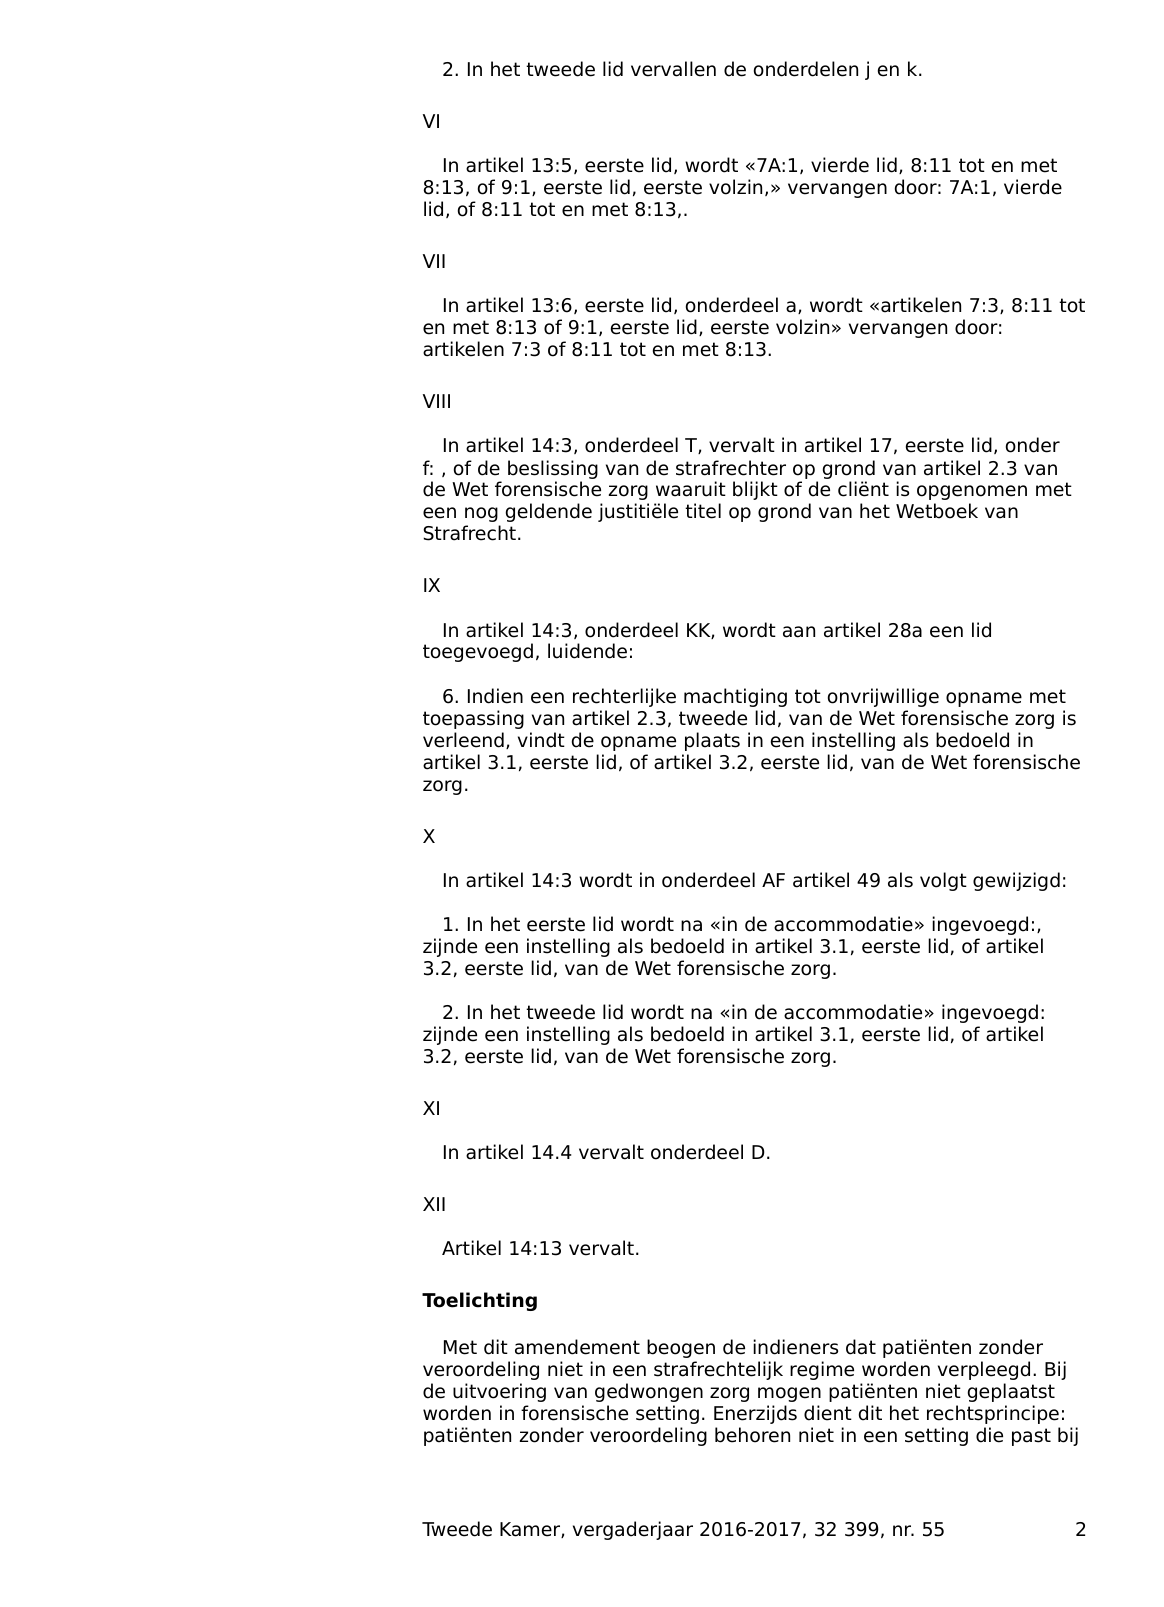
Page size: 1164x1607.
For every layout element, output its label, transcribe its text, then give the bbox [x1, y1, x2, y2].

text In artikel 14:3 wordt in onderdeel AF artikel 49 als volgt gewijzigd: [422, 870, 1087, 892]
subtitle VI [422, 111, 1087, 133]
text 1. In het eerste lid wordt na «in de accommodatie» ingevoegd:, zijnde een instelling als bedoeld in artikel 3.1, eerste lid, of artikel 3.2, eerste lid, van de Wet forensische zorg. [422, 914, 1087, 980]
subtitle Toelichting [422, 1290, 1087, 1312]
text Artikel 14:13 vervalt. [422, 1238, 1087, 1260]
text 2. In het tweede lid vervallen de onderdelen j en k. [422, 59, 1087, 81]
text In artikel 13:5, eerste lid, wordt «7A:1, vierde lid, 8:11 tot en met 8:13, of 9:1, eerste lid, eerste volzin,» vervangen door: 7A:1, vierde lid, of 8:11 tot en met 8:13,. [422, 155, 1087, 221]
text 2. In het tweede lid wordt na «in de accommodatie» ingevoegd: zijnde een instelling als bedoeld in artikel 3.1, eerste lid, of artikel 3.2, eerste lid, van de Wet forensische zorg. [422, 1002, 1087, 1068]
subtitle VII [422, 251, 1087, 273]
text In artikel 14:3, onderdeel KK, wordt aan artikel 28a een lid toegevoegd, luidende: [422, 619, 1087, 663]
subtitle XII [422, 1194, 1087, 1216]
text Met dit amendement beogen de indieners dat patiënten zonder veroordeling niet in een strafrechtelijk regime worden verpleegd. Bij de uitvoering van gedwongen zorg mogen patiënten niet geplaatst worden in forensische setting. Enerzijds dient dit het rechtsprincipe: patiënten zonder veroordeling behoren niet in een setting die past bij [422, 1337, 1087, 1447]
text 6. Indien een rechterlijke machtiging tot onvrijwillige opname met toepassing van artikel 2.3, tweede lid, van de Wet forensische zorg is verleend, vindt de opname plaats in een instelling als bedoeld in artikel 3.1, eerste lid, of artikel 3.2, eerste lid, van de Wet forensische zorg. [422, 686, 1087, 796]
subtitle VIII [422, 391, 1087, 413]
subtitle IX [422, 575, 1087, 597]
subtitle XI [422, 1098, 1087, 1120]
subtitle X [422, 826, 1087, 847]
text In artikel 13:6, eerste lid, onderdeel a, wordt «artikelen 7:3, 8:11 tot en met 8:13 of 9:1, eerste lid, eerste volzin» vervangen door: artikelen 7:3 of 8:11 tot en met 8:13. [422, 295, 1087, 361]
text In artikel 14:3, onderdeel T, vervalt in artikel 17, eerste lid, onder f: , of de beslissing van de strafrechter op grond van artikel 2.3 van de Wet forensische zorg waaruit blijkt of de cliënt is opgenomen met een nog geldende justitiële titel op grond van het Wetboek van Strafrecht. [422, 435, 1087, 545]
text In artikel 14.4 vervalt onderdeel D. [422, 1142, 1087, 1164]
